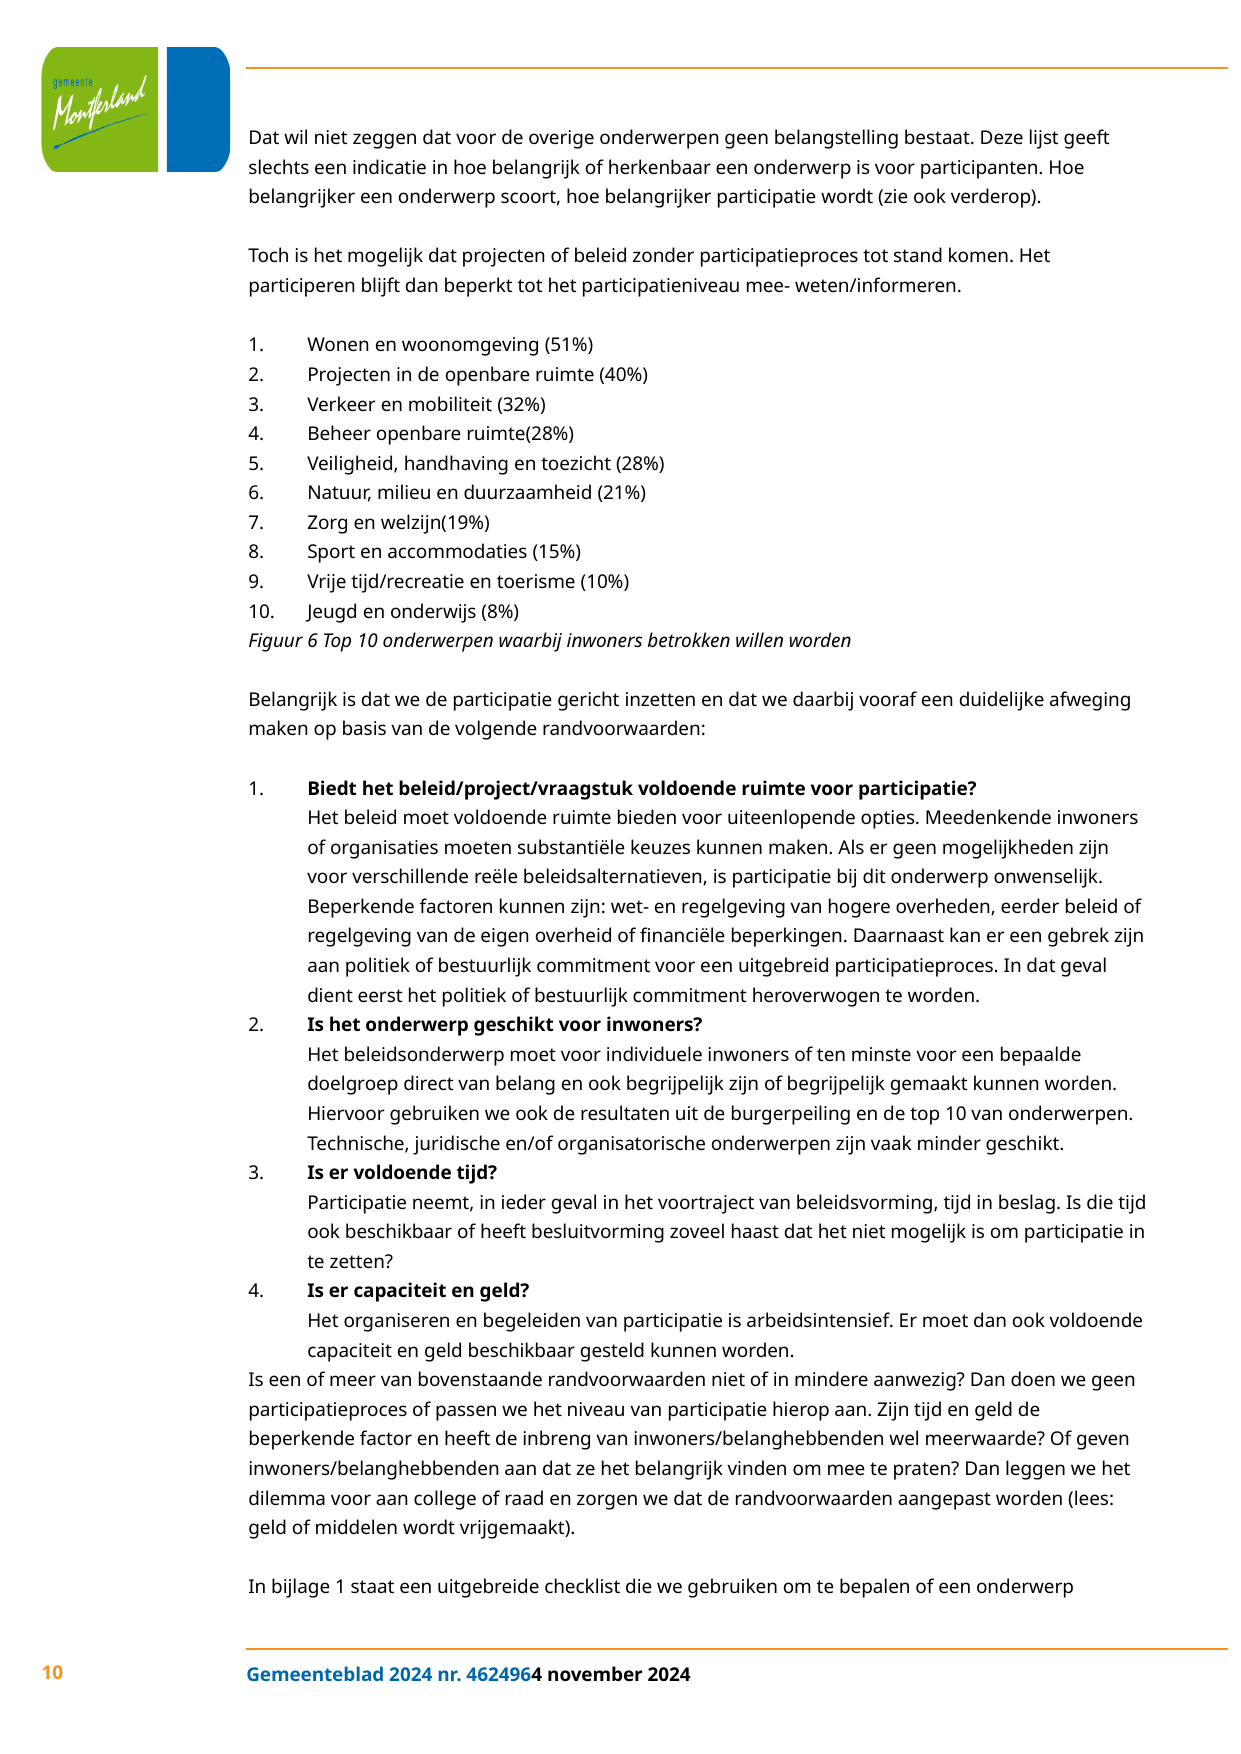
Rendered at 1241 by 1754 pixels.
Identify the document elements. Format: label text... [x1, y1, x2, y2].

list Het beleid moet voldoende ruimte bieden voor uiteenlopende opties. Meedenkende inwoners of organisaties moeten substantiële keuzes kunnen maken. Als er geen mogelijkheden zijn voor verschillende reële beleidsalternatieven, is participatie bij dit onderwerp onwenselijk. Beperkende factoren kunnen zijn: wet- en regelgeving van hogere overheden, eerder beleid of regelgeving van de eigen overheid of financiële beperkingen. Daarnaast kan er een gebrek zijn aan politiek of bestuurlijk commitment voor een uitgebreid participatieproces. In dat geval dient eerst het politiek of bestuurlijk commitment heroverwogen te worden. [248, 804, 1152, 1007]
list Het organiseren en begeleiden van participatie is arbeidsintensief. Er moet dan ook voldoende capaciteit en geld beschikbaar gesteld kunnen worden. [248, 1307, 1152, 1362]
table_header Wonen en woonomgeving (51%) Projecten in de openbare ruimte (40%) Verkeer en mobiliteit (32%) Beheer openbare ruimte(28%) Veiligheid, handhaving en toezicht (28%) Natuur, milieu en duurzaamheid (21%) Zorg en welzijn(19%) Sport en accommodaties (15%) Vrije tijd/recreatie en toerisme (10%) Jeugd en onderwijs (8%) [248, 332, 1152, 623]
list Is er voldoende tijd? [248, 1159, 1152, 1185]
list Is het onderwerp geschikt voor inwoners? [248, 1011, 1152, 1037]
text Dat wil niet zeggen dat voor de overige onderwerpen geen belangstelling bestaat. Deze lijst geeft slechts een indicatie in hoe belangrijk of herkenbaar een onderwerp is voor participanten. Hoe belangrijker een onderwerp scoort, hoe belangrijker participatie wordt (zie ook verderop). [248, 124, 1152, 209]
list Het beleidsonderwerp moet voor individuele inwoners of ten minste voor een bepaalde doelgroep direct van belang en ook begrijpelijk zijn of begrijpelijk gemaakt kunnen worden. Hiervoor gebruiken we ook de resultaten uit de burgerpeiling en de top 10 van onderwerpen. Technische, juridische en/of organisatorische onderwerpen zijn vaak minder geschikt. [248, 1041, 1152, 1155]
list Participatie neemt, in ieder geval in het voortraject van beleidsvorming, tijd in beslag. Is die tijd ook beschikbaar of heeft besluitvorming zoveel haast dat het niet mogelijk is om participatie in te zetten? [248, 1189, 1152, 1274]
text Belangrijk is dat we de participatie gericht inzetten en dat we daarbij vooraf een duidelijke afweging maken op basis van de volgende randvoorwaarden: [248, 686, 1152, 741]
picture [41, 47, 231, 172]
list Biedt het beleid/project/vraagstuk voldoende ruimte voor participatie? [248, 775, 1152, 800]
list Is er capaciteit en geld? [248, 1278, 1152, 1303]
text Is een of meer van bovenstaande randvoorwaarden niet of in mindere aanwezig? Dan doen we geen participatieproces of passen we het niveau van participatie hierop aan. Zijn tijd en geld de beperkende factor en heeft de inbreng van inwoners/belanghebbenden wel meerwaarde? Of geven inwoners/belanghebbenden aan dat ze het belangrijk vinden om mee te praten? Dan leggen we het dilemma voor aan college of raad en zorgen we dat de randvoorwaarden aangepast worden (lees: geld of middelen wordt vrijgemaakt). [248, 1366, 1152, 1540]
text Toch is het mogelijk dat projecten of beleid zonder participatieproces tot stand komen. Het participeren blijft dan beperkt tot het participatieniveau mee- weten/informeren. [248, 243, 1152, 298]
text In bijlage 1 staat een uitgebreide checklist die we gebruiken om te bepalen of een onderwerp [248, 1573, 1152, 1599]
text Figuur 6 Top 10 onderwerpen waarbij inwoners betrokken willen worden [248, 627, 1152, 652]
